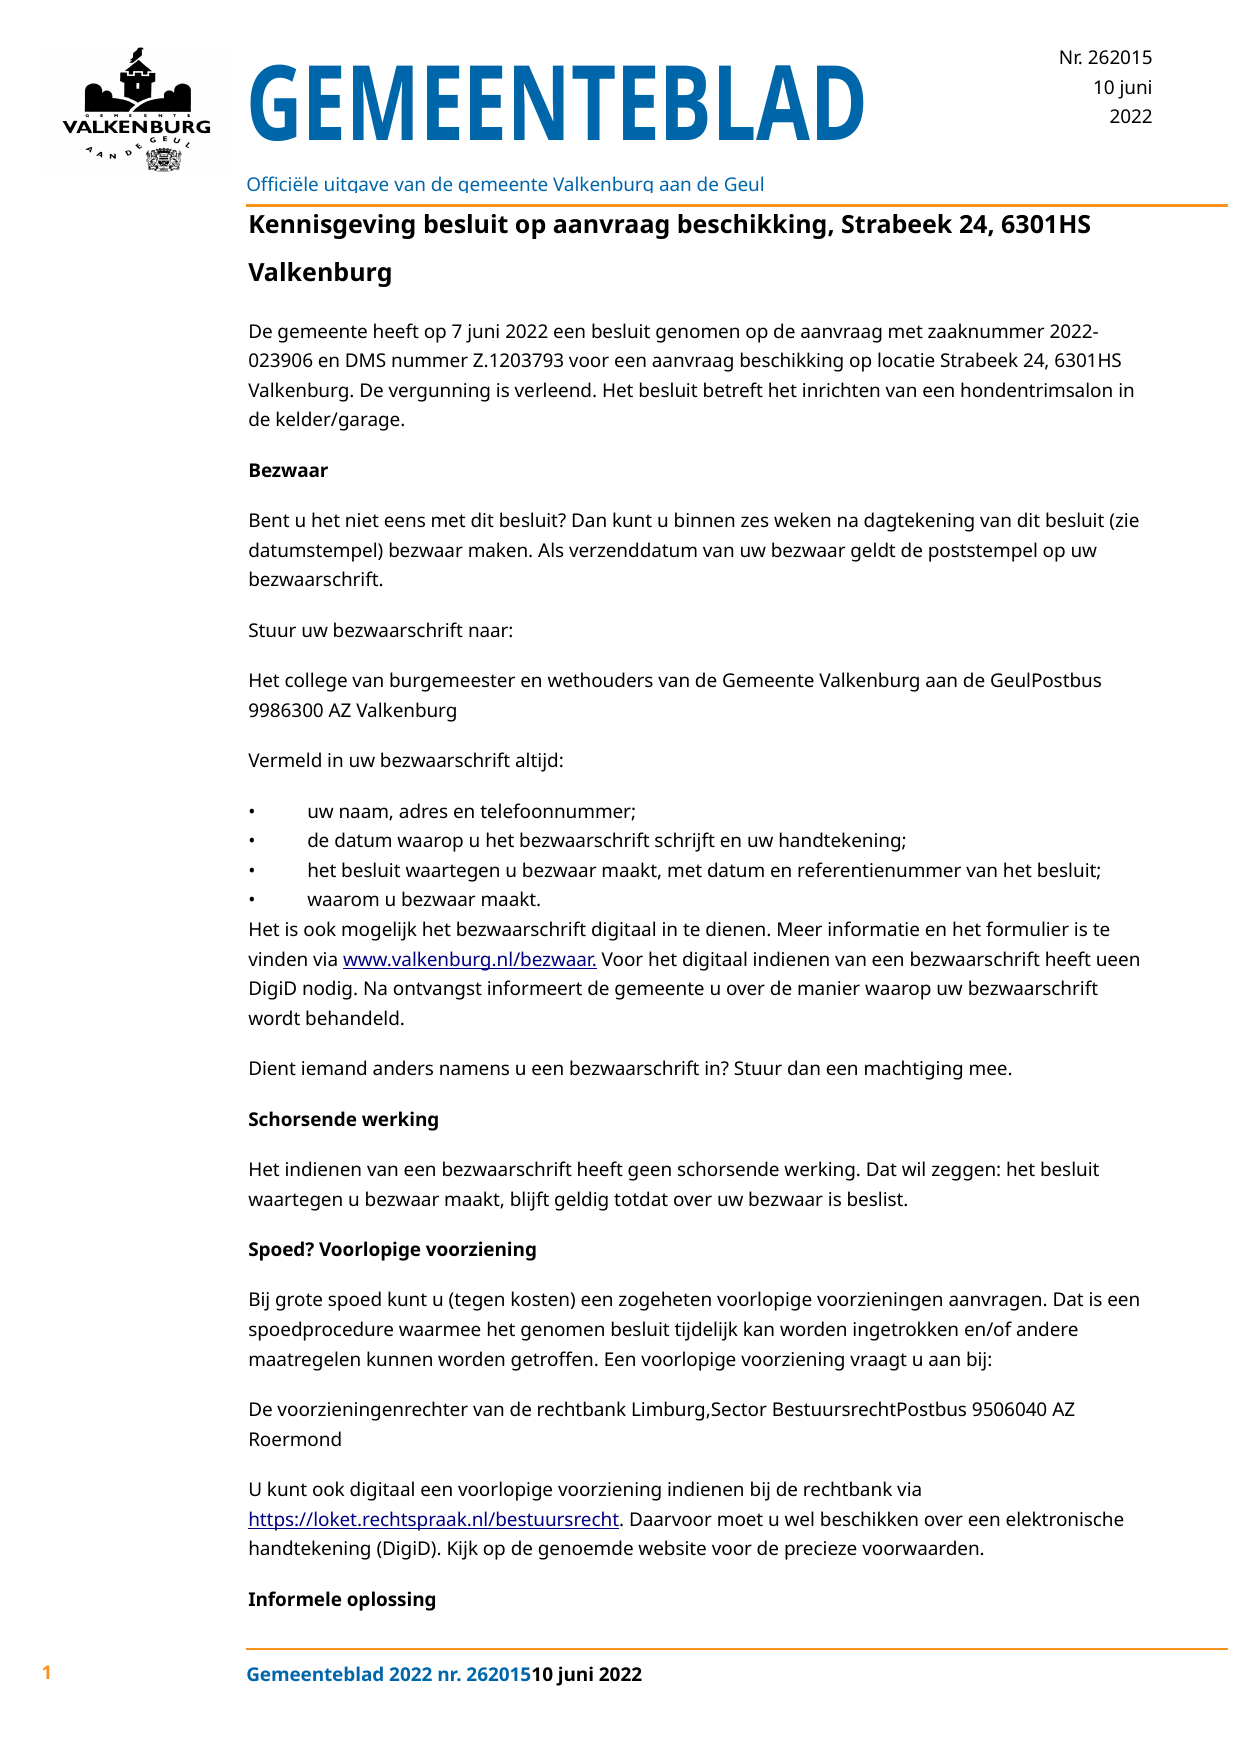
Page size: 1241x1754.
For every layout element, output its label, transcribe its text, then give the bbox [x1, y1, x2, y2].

text Informele oplossing [248, 1586, 1152, 1612]
text U kunt ook digitaal een voorlopige voorziening indienen bij de rechtbank via https://loket.rechtspraak.nl/bestuursrecht. Daarvoor moet u wel beschikken over een elektronische handtekening (DigiD). Kijk op de genoemde website voor de precieze voorwaarden. [248, 1476, 1152, 1561]
list het besluit waartegen u bezwaar maakt, met datum en referentienummer van het besluit; [248, 857, 1152, 883]
text De gemeente heeft op 7 juni 2022 een besluit genomen op de aanvraag met zaaknummer 2022-023906 en DMS nummer Z.1203793 voor een aanvraag beschikking op locatie Strabeek 24, 6301HS Valkenburg. De vergunning is verleend. Het besluit betreft het inrichten van een hondentrimsalon in de kelder/garage. [248, 318, 1152, 432]
text Bij grote spoed kunt u (tegen kosten) een zogeheten voorlopige voorzieningen aanvragen. Dat is een spoedprocedure waarmee het genomen besluit tijdelijk kan worden ingetrokken en/of andere maatregelen kunnen worden getroffen. Een voorlopige voorziening vraagt u aan bij: [248, 1287, 1152, 1372]
text Kennisgeving besluit op aanvraag beschikking, Strabeek 24, 6301HS Valkenburg [248, 207, 1152, 288]
text Het is ook mogelijk het bezwaarschrift digitaal in te dienen. Meer informatie en het formulier is te vinden via www.valkenburg.nl/bezwaar. Voor het digitaal indienen van een bezwaarschrift heeft ueen DigiD nodig. Na ontvangst informeert de gemeente u over de manier waarop uw bezwaarschrift wordt behandeld. [248, 916, 1152, 1031]
list de datum waarop u het bezwaarschrift schrijft en uw handtekening; [248, 827, 1152, 853]
text Het college van burgemeester en wethouders van de Gemeente Valkenburg aan de GeulPostbus 9986300 AZ Valkenburg [248, 667, 1152, 723]
list uw naam, adres en telefoonnummer; [248, 798, 1152, 824]
text Stuur uw bezwaarschrift naar: [248, 617, 1152, 643]
text Schorsende werking [248, 1106, 1152, 1132]
text Bent u het niet eens met dit besluit? Dan kunt u binnen zes weken na dagtekening van dit besluit (zie datumstempel) bezwaar maken. Als verzenddatum van uw bezwaar geldt de poststempel op uw bezwaarschrift. [248, 507, 1152, 592]
text Bezwaar [248, 457, 1152, 483]
text De voorzieningenrechter van de rechtbank Limburg,Sector BestuursrechtPostbus 9506040 AZ Roermond [248, 1396, 1152, 1452]
text Vermeld in uw bezwaarschrift altijd: [248, 747, 1152, 773]
list waarom u bezwaar maakt. [248, 887, 1152, 912]
text Het indienen van een bezwaarschrift heeft geen schorsende werking. Dat wil zeggen: het besluit waartegen u bezwaar maakt, blijft geldig totdat over uw bezwaar is beslist. [248, 1156, 1152, 1212]
text Spoed? Voorlopige voorziening [248, 1236, 1152, 1262]
text Dient iemand anders namens u een bezwaarschrift in? Stuur dan een machtiging mee. [248, 1055, 1152, 1081]
picture [41, 47, 231, 172]
